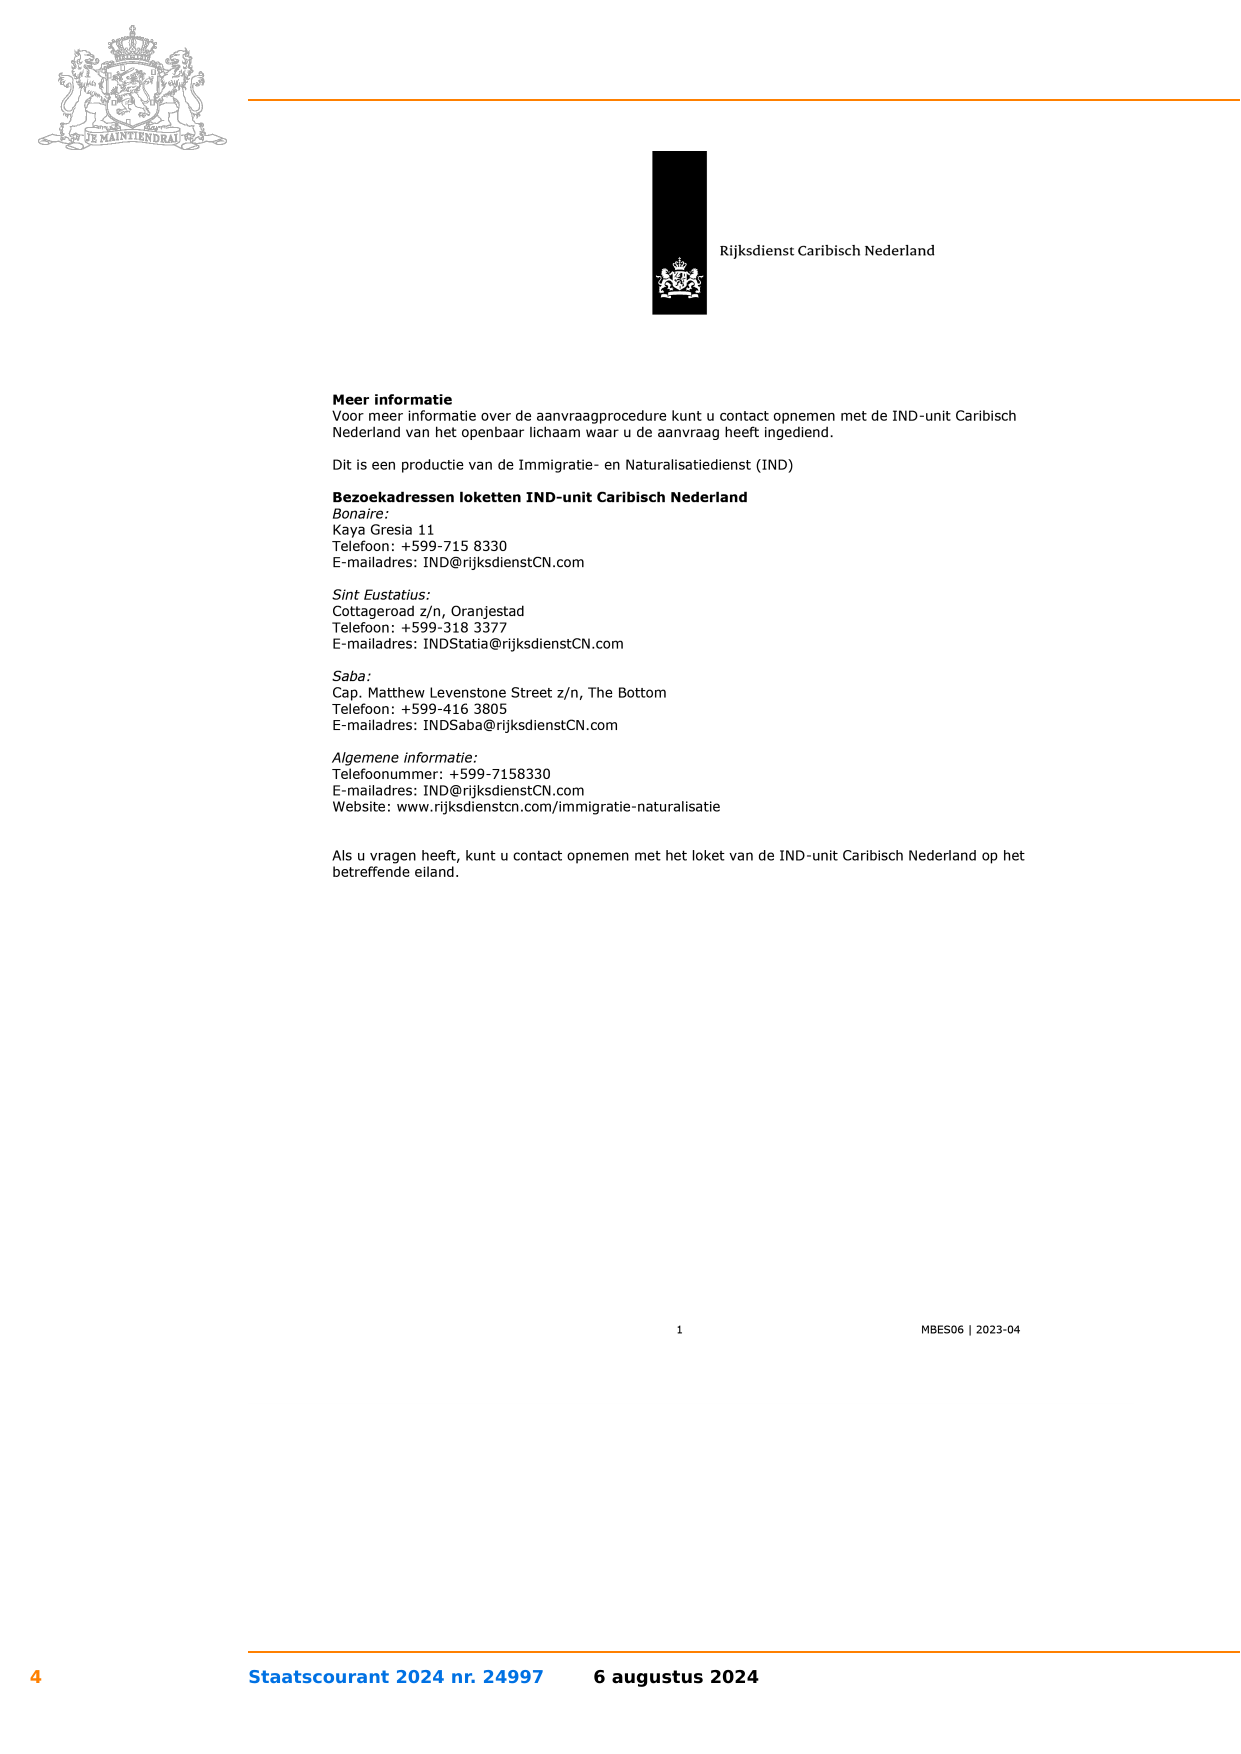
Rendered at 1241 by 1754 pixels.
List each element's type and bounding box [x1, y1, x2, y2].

picture [38, 25, 227, 150]
picture [248, 151, 1134, 1404]
